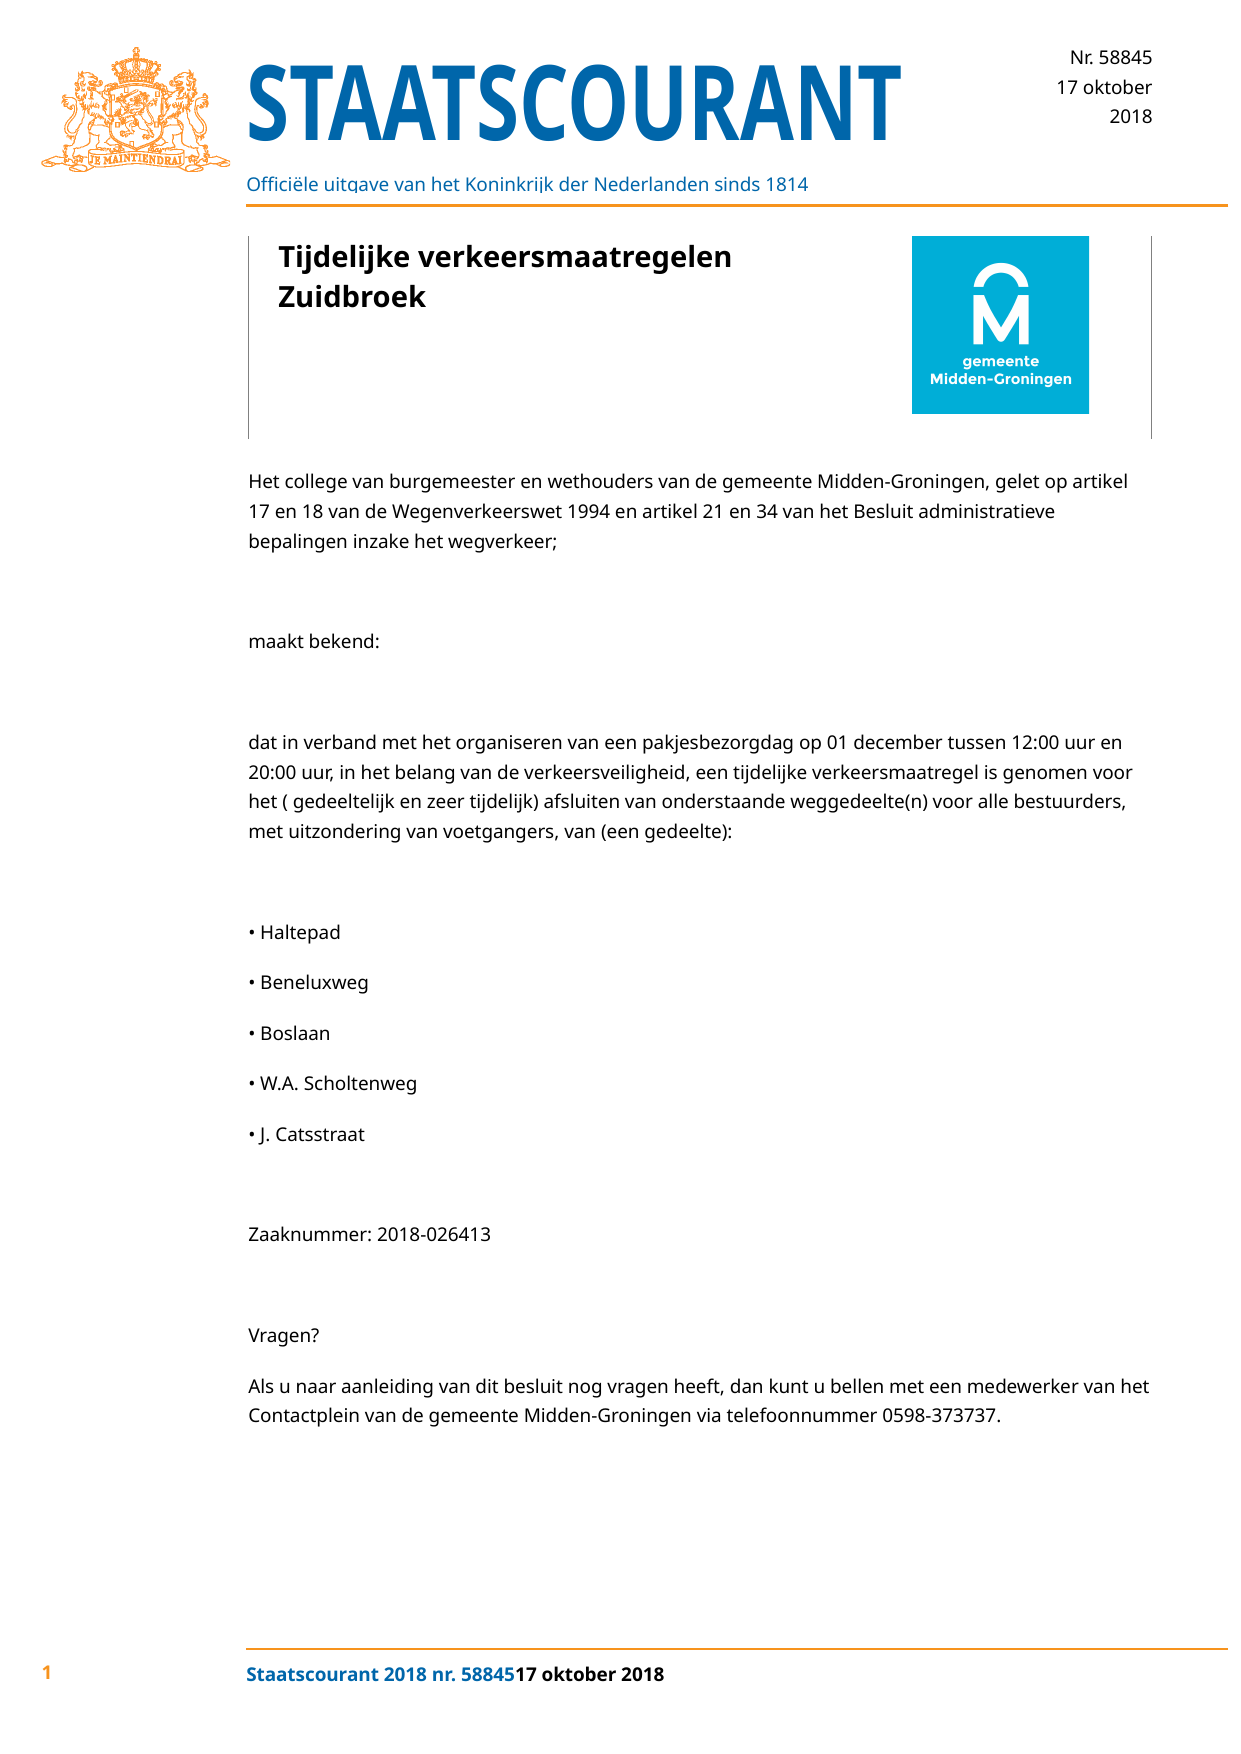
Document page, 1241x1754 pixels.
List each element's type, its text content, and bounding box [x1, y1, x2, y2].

picture [964, 359, 971, 368]
text Zaaknummer: 2018-026413 [248, 1222, 1152, 1247]
picture [975, 264, 1027, 286]
picture [974, 296, 1028, 344]
text dat in verband met het organiseren van een pakjesbezorgdag op 01 december tussen 12:00 uur en 20:00 uur, in het belang van de verkeersveiligheid, een tijdelijke verkeersmaatregel is genomen voor het ( gedeeltelijk en zeer tijdelijk) afsluiten van onderstaande weggedeelte(n) voor alle bestuurders, met uitzondering van voetgangers, van (een gedeelte): [248, 729, 1152, 844]
text Het college van burgemeester en wethouders van de gemeente Midden-Groningen, gelet op artikel 17 en 18 van de Wegenverkeerswet 1994 en artikel 21 en 34 van het Besluit administratieve bepalingen inzake het wegverkeer; [248, 469, 1152, 553]
text Vragen? [248, 1322, 1152, 1348]
text • J. Catsstraat [248, 1121, 1152, 1146]
text • Haltepad [248, 919, 1152, 945]
picture [1046, 377, 1052, 385]
picture [983, 359, 989, 366]
table_header [1090, 236, 1151, 413]
picture [932, 374, 942, 383]
text maakt bekend: [248, 629, 1152, 654]
text • Boslaan [248, 1020, 1152, 1046]
picture [41, 47, 231, 172]
text • W.A. Scholtenweg [248, 1070, 1152, 1096]
table_header [850, 414, 1151, 439]
table_header [850, 236, 912, 413]
text • Beneluxweg [248, 969, 1152, 995]
table_header Tijdelijke verkeersmaatregelen Zuidbroek [249, 236, 850, 439]
text Als u naar aanleiding van dit besluit nog vragen heeft, dan kunt u bellen met een medewerker van het Contactplein van de gemeente Midden-Groningen via telefoonnummer 0598-373737. [248, 1373, 1152, 1428]
